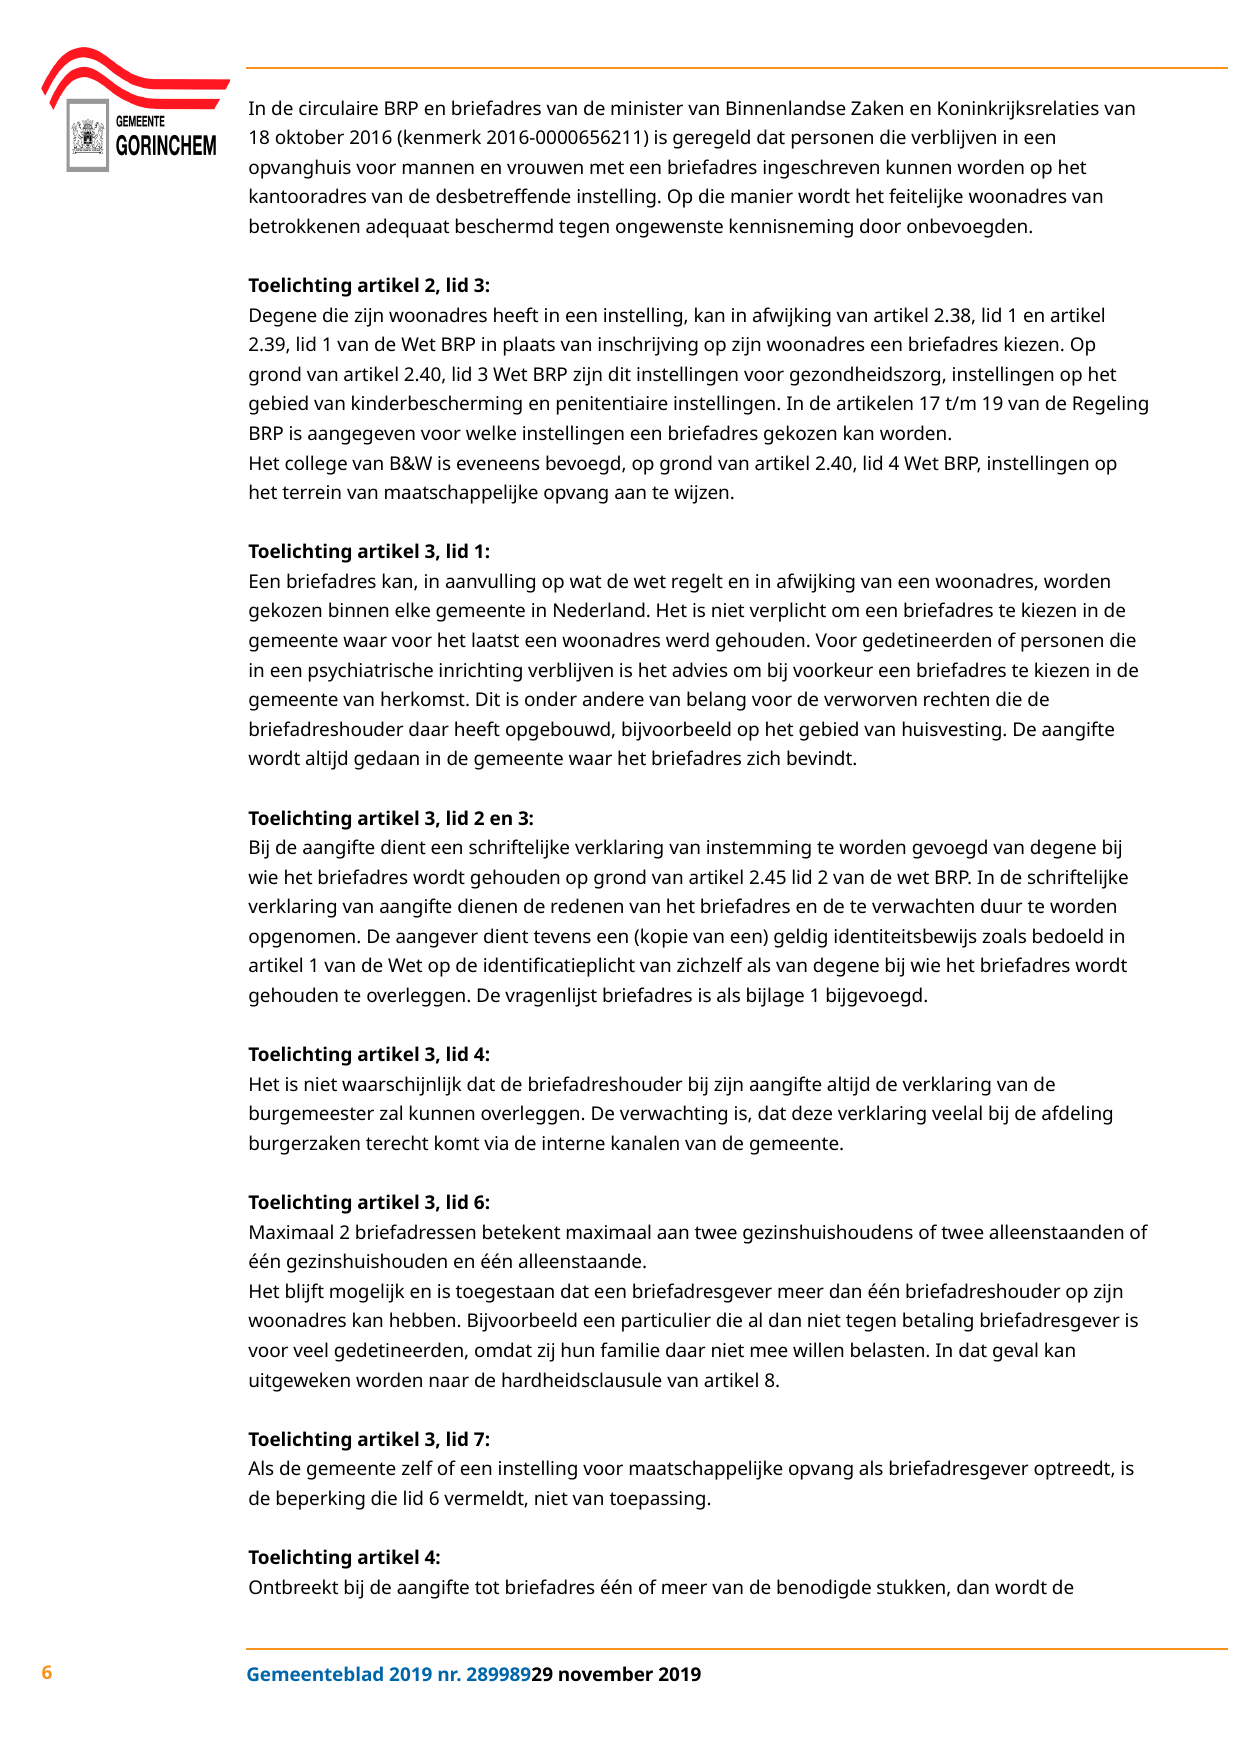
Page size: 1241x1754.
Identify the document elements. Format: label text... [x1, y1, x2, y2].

text Bij de aangifte dient een schriftelijke verklaring van instemming te worden gevoegd van degene bij wie het briefadres wordt gehouden op grond van artikel 2.45 lid 2 van de wet BRP. In de schriftelijke verklaring van aangifte dienen de redenen van het briefadres en de te verwachten duur te worden opgenomen. De aangever dient tevens een (kopie van een) geldig identiteitsbewijs zoals bedoeld in artikel 1 van de Wet op de identificatieplicht van zichzelf als van degene bij wie het briefadres wordt gehouden te overleggen. De vragenlijst briefadres is als bijlage 1 bijgevoegd. [248, 834, 1152, 1008]
text Als de gemeente zelf of een instelling voor maatschappelijke opvang als briefadresgever optreedt, is de beperking die lid 6 vermeldt, niet van toepassing. [248, 1456, 1152, 1511]
text Een briefadres kan, in aanvulling op wat de wet regelt en in afwijking van een woonadres, worden gekozen binnen elke gemeente in Nederland. Het is niet verplicht om een briefadres te kiezen in de gemeente waar voor het laatst een woonadres werd gehouden. Voor gedetineerden of personen die in een psychiatrische inrichting verblijven is het advies om bij voorkeur een briefadres te kiezen in de gemeente van herkomst. Dit is onder andere van belang voor de verworven rechten die de briefadreshouder daar heeft opgebouwd, bijvoorbeeld op het gebied van huisvesting. De aangifte wordt altijd gedaan in de gemeente waar het briefadres zich bevindt. [248, 568, 1152, 771]
text Toelichting artikel 3, lid 4: [248, 1041, 1152, 1067]
text Degene die zijn woonadres heeft in een instelling, kan in afwijking van artikel 2.38, lid 1 en artikel 2.39, lid 1 van de Wet BRP in plaats van inschrijving op zijn woonadres een briefadres kiezen. Op grond van artikel 2.40, lid 3 Wet BRP zijn dit instellingen voor gezondheidszorg, instellingen op het gebied van kinderbescherming en penitentiaire instellingen. In de artikelen 17 t/m 19 van de Regeling BRP is aangegeven voor welke instellingen een briefadres gekozen kan worden. [248, 302, 1152, 446]
text Toelichting artikel 4: [248, 1544, 1152, 1570]
text Toelichting artikel 3, lid 6: [248, 1189, 1152, 1215]
picture [41, 47, 231, 172]
text In de circulaire BRP en briefadres van de minister van Binnenlandse Zaken en Koninkrijksrelaties van 18 oktober 2016 (kenmerk 2016-0000656211) is geregeld dat personen die verblijven in een opvanghuis voor mannen en vrouwen met een briefadres ingeschreven kunnen worden op het kantooradres van de desbetreffende instelling. Op die manier wordt het feitelijke woonadres van betrokkenen adequaat beschermd tegen ongewenste kennisneming door onbevoegden. [248, 95, 1152, 239]
text Toelichting artikel 3, lid 7: [248, 1426, 1152, 1452]
text Het blijft mogelijk en is toegestaan dat een briefadresgever meer dan één briefadreshouder op zijn woonadres kan hebben. Bijvoorbeeld een particulier die al dan niet tegen betaling briefadresgever is voor veel gedetineerden, omdat zij hun familie daar niet mee willen belasten. In dat geval kan uitgeweken worden naar de hardheidsclausule van artikel 8. [248, 1278, 1152, 1393]
text Maximaal 2 briefadressen betekent maximaal aan twee gezinshuishoudens of twee alleenstaanden of één gezinshuishouden en één alleenstaande. [248, 1219, 1152, 1274]
text Ontbreekt bij de aangifte tot briefadres één of meer van de benodigde stukken, dan wordt de [248, 1574, 1152, 1600]
text Toelichting artikel 3, lid 2 en 3: [248, 805, 1152, 831]
text Het college van B&W is eveneens bevoegd, op grond van artikel 2.40, lid 4 Wet BRP, instellingen op het terrein van maatschappelijke opvang aan te wijzen. [248, 450, 1152, 505]
text Toelichting artikel 3, lid 1: [248, 538, 1152, 564]
text Toelichting artikel 2, lid 3: [248, 272, 1152, 298]
text Het is niet waarschijnlijk dat de briefadreshouder bij zijn aangifte altijd de verklaring van de burgemeester zal kunnen overleggen. De verwachting is, dat deze verklaring veelal bij de afdeling burgerzaken terecht komt via de interne kanalen van de gemeente. [248, 1071, 1152, 1156]
